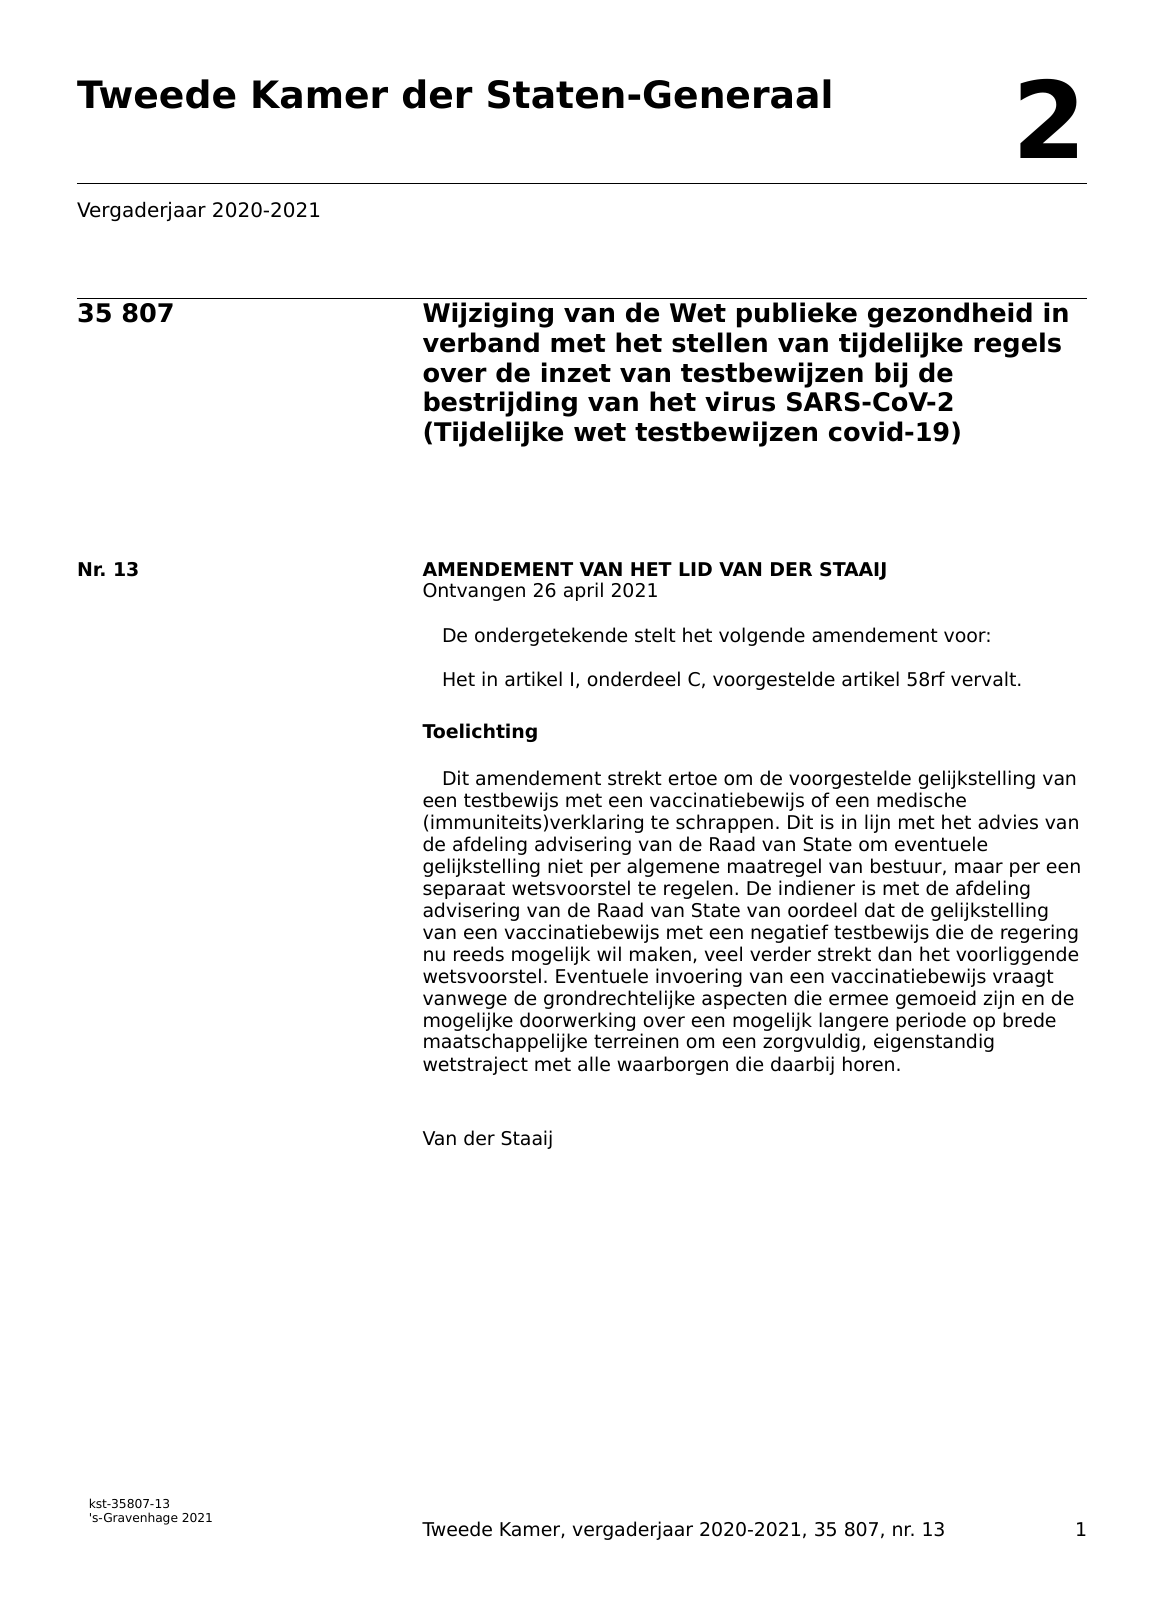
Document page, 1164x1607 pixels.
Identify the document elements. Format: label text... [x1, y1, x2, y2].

subtitle Nr. 13 AMENDEMENT VAN HET LID VAN DER STAAIJ [77, 558, 1087, 580]
subtitle 35 807 Wijziging van de Wet publieke gezondheid in verband met het stellen van tijdelijke regels over de inzet van testbewijzen bij de bestrijding van het virus SARS-CoV-2 (Tijdelijke wet testbewijzen covid-19) [77, 299, 1087, 447]
text Ontvangen 26 april 2021 [422, 580, 1087, 602]
table_cell Vergaderjaar 2020-2021 [77, 184, 1087, 298]
text Van der Staaij [422, 1105, 1087, 1149]
text Het in artikel I, onderdeel C, voorgestelde artikel 58rf vervalt. [422, 669, 1087, 691]
text 's-Gravenhage 2021 [88, 1511, 323, 1525]
subtitle Toelichting [422, 721, 1087, 743]
text kst-35807-13 [88, 1497, 323, 1511]
table_header 2 [886, 59, 1087, 183]
text De ondergetekende stelt het volgende amendement voor: [422, 624, 1087, 647]
table_header Tweede Kamer der Staten-Generaal [77, 59, 886, 183]
text Dit amendement strekt ertoe om de voorgestelde gelijkstelling van een testbewijs met een vaccinatiebewijs of een medische (immuniteits)verklaring te schrappen. Dit is in lijn met het advies van de afdeling advisering van de Raad van State om eventuele gelijkstelling niet per algemene maatregel van bestuur, maar per een separaat wetsvoorstel te regelen. De indiener is met de afdeling advisering van de Raad van State van oordeel dat de gelijkstelling van een vaccinatiebewijs met een negatief testbewijs die de regering nu reeds mogelijk wil maken, veel verder strekt dan het voorliggende wetsvoorstel. Eventuele invoering van een vaccinatiebewijs vraagt vanwege de grondrechtelijke aspecten die ermee gemoeid zijn en de mogelijke doorwerking over een mogelijk langere periode op brede maatschappelijke terreinen om een zorgvuldig, eigenstandig wetstraject met alle waarborgen die daarbij horen. [422, 768, 1087, 1075]
